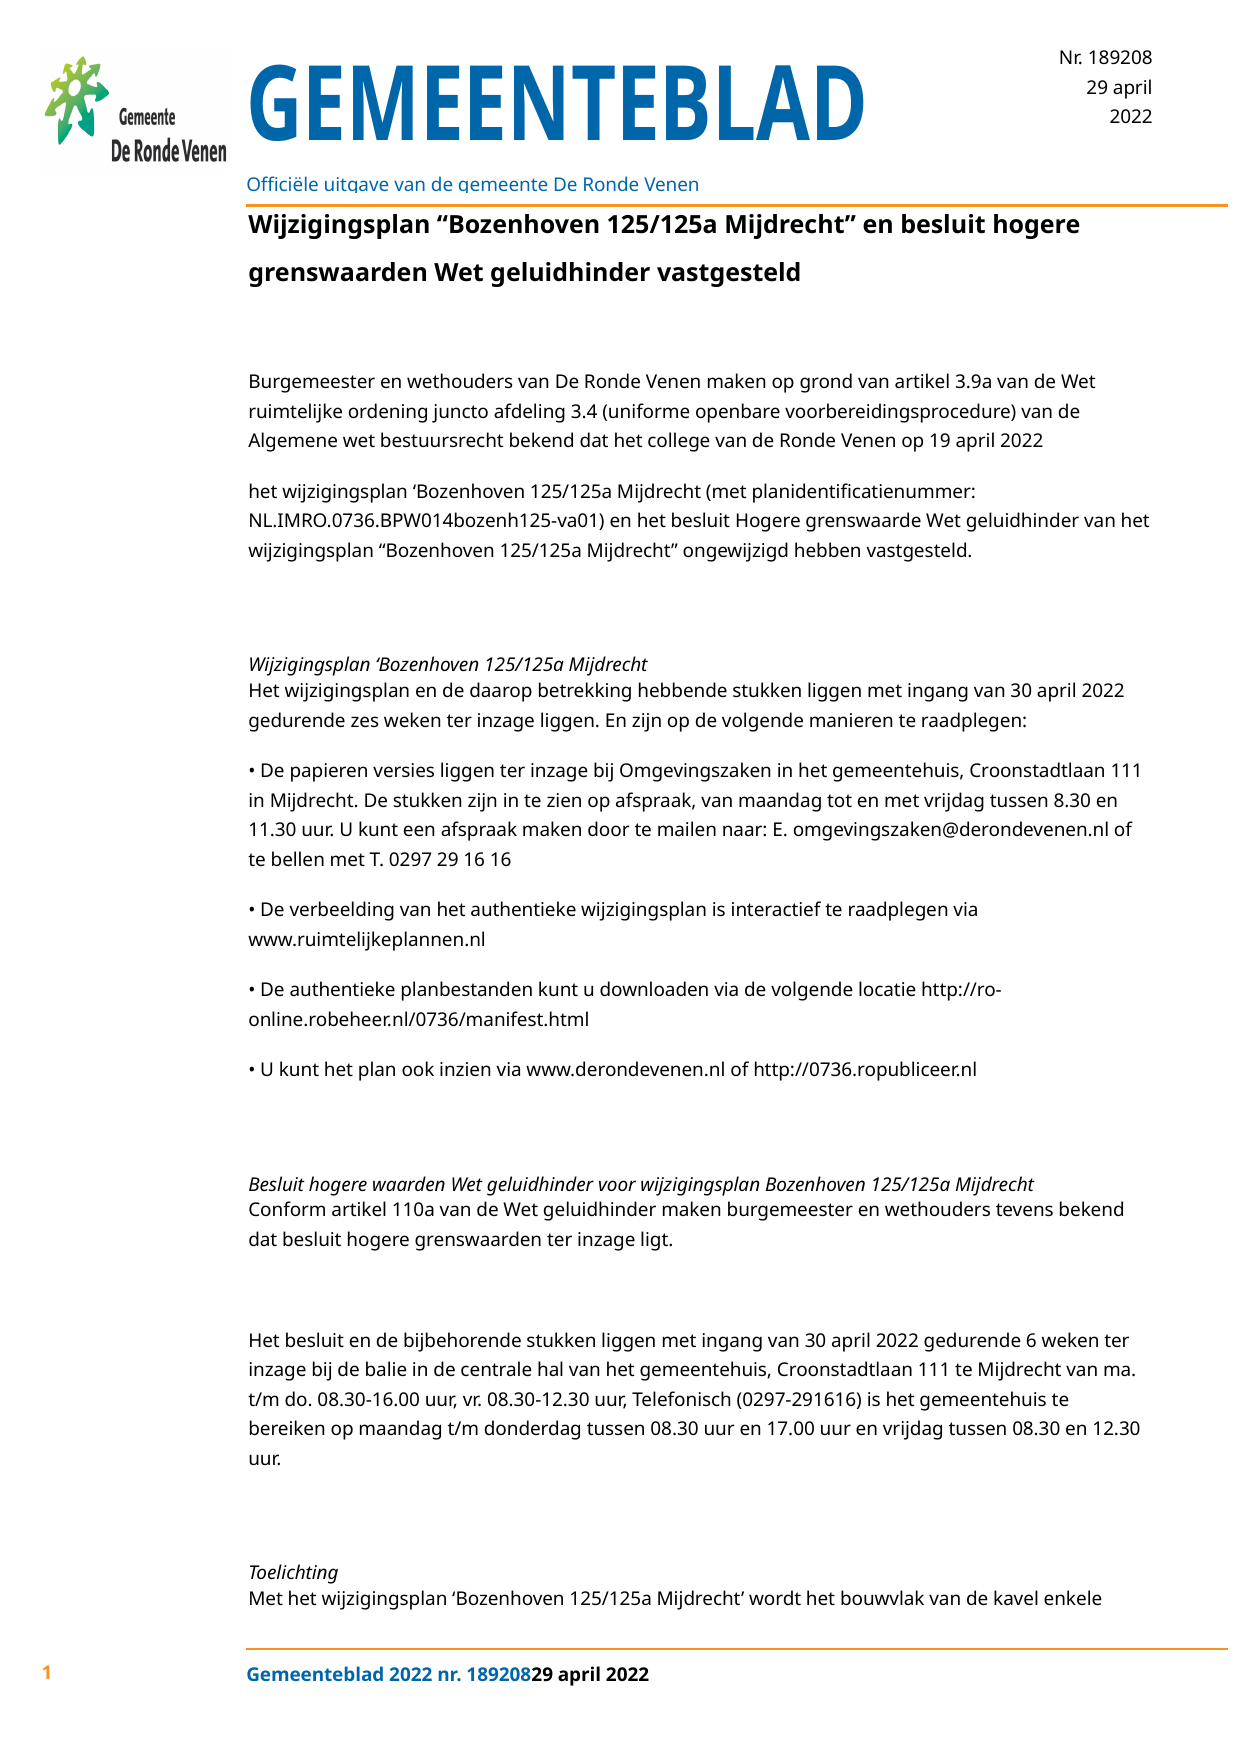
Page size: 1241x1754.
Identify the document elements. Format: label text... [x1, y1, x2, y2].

text Met het wijzigingsplan ‘Bozenhoven 125/125a Mijdrecht’ wordt het bouwvlak van de kavel enkele [248, 1585, 1152, 1611]
text • De verbeelding van het authentieke wijzigingsplan is interactief te raadplegen via www.ruimtelijkeplannen.nl [248, 896, 1152, 952]
text het wijzigingsplan ‘Bozenhoven 125/125a Mijdrecht (met planidentificatienummer: NL.IMRO.0736.BPW014bozenh125-va01) en het besluit Hogere grenswaarde Wet geluidhinder van het wijzigingsplan “Bozenhoven 125/125a Mijdrecht” ongewijzigd hebben vastgesteld. [248, 478, 1152, 563]
text Conform artikel 110a van de Wet geluidhinder maken burgemeester en wethouders tevens bekend dat besluit hogere grenswaarden ter inzage ligt. [248, 1196, 1152, 1252]
text Besluit hogere waarden Wet geluidhinder voor wijzigingsplan Bozenhoven 125/125a Mijdrecht [248, 1171, 1152, 1196]
text • De authentieke planbestanden kunt u downloaden via de volgende locatie http://ro-online.robeheer.nl/0736/manifest.html [248, 976, 1152, 1032]
text • U kunt het plan ook inzien via www.derondevenen.nl of http://0736.ropubliceer.nl [248, 1056, 1152, 1082]
text Het wijzigingsplan en de daarop betrekking hebbende stukken liggen met ingang van 30 april 2022 gedurende zes weken ter inzage liggen. En zijn op de volgende manieren te raadplegen: [248, 677, 1152, 732]
text Burgemeester en wethouders van De Ronde Venen maken op grond van artikel 3.9a van de Wet ruimtelijke ordening juncto afdeling 3.4 (uniforme openbare voorbereidingsprocedure) van de Algemene wet bestuursrecht bekend dat het college van de Ronde Venen op 19 april 2022 [248, 368, 1152, 453]
text Het besluit en de bijbehorende stukken liggen met ingang van 30 april 2022 gedurende 6 weken ter inzage bij de balie in de centrale hal van het gemeentehuis, Croonstadtlaan 111 te Mijdrecht van ma. t/m do. 08.30-16.00 uur, vr. 08.30-12.30 uur, Telefonisch (0297-291616) is het gemeentehuis te bereiken op maandag t/m donderdag tussen 08.30 uur en 17.00 uur en vrijdag tussen 08.30 en 12.30 uur. [248, 1327, 1152, 1471]
text Wijzigingsplan ‘Bozenhoven 125/125a Mijdrecht [248, 651, 1152, 677]
text Toelichting [248, 1559, 1152, 1585]
text • De papieren versies liggen ter inzage bij Omgevingszaken in het gemeentehuis, Croonstadtlaan 111 in Mijdrecht. De stukken zijn in te zien op afspraak, van maandag tot en met vrijdag tussen 8.30 en 11.30 uur. U kunt een afspraak maken door te mailen naar: E. omgevingszaken@derondevenen.nl of te bellen met T. 0297 29 16 16 [248, 757, 1152, 872]
text Wijzigingsplan “Bozenhoven 125/125a Mijdrecht” en besluit hogere grenswaarden Wet geluidhinder vastgesteld [248, 207, 1152, 288]
picture [41, 47, 231, 172]
